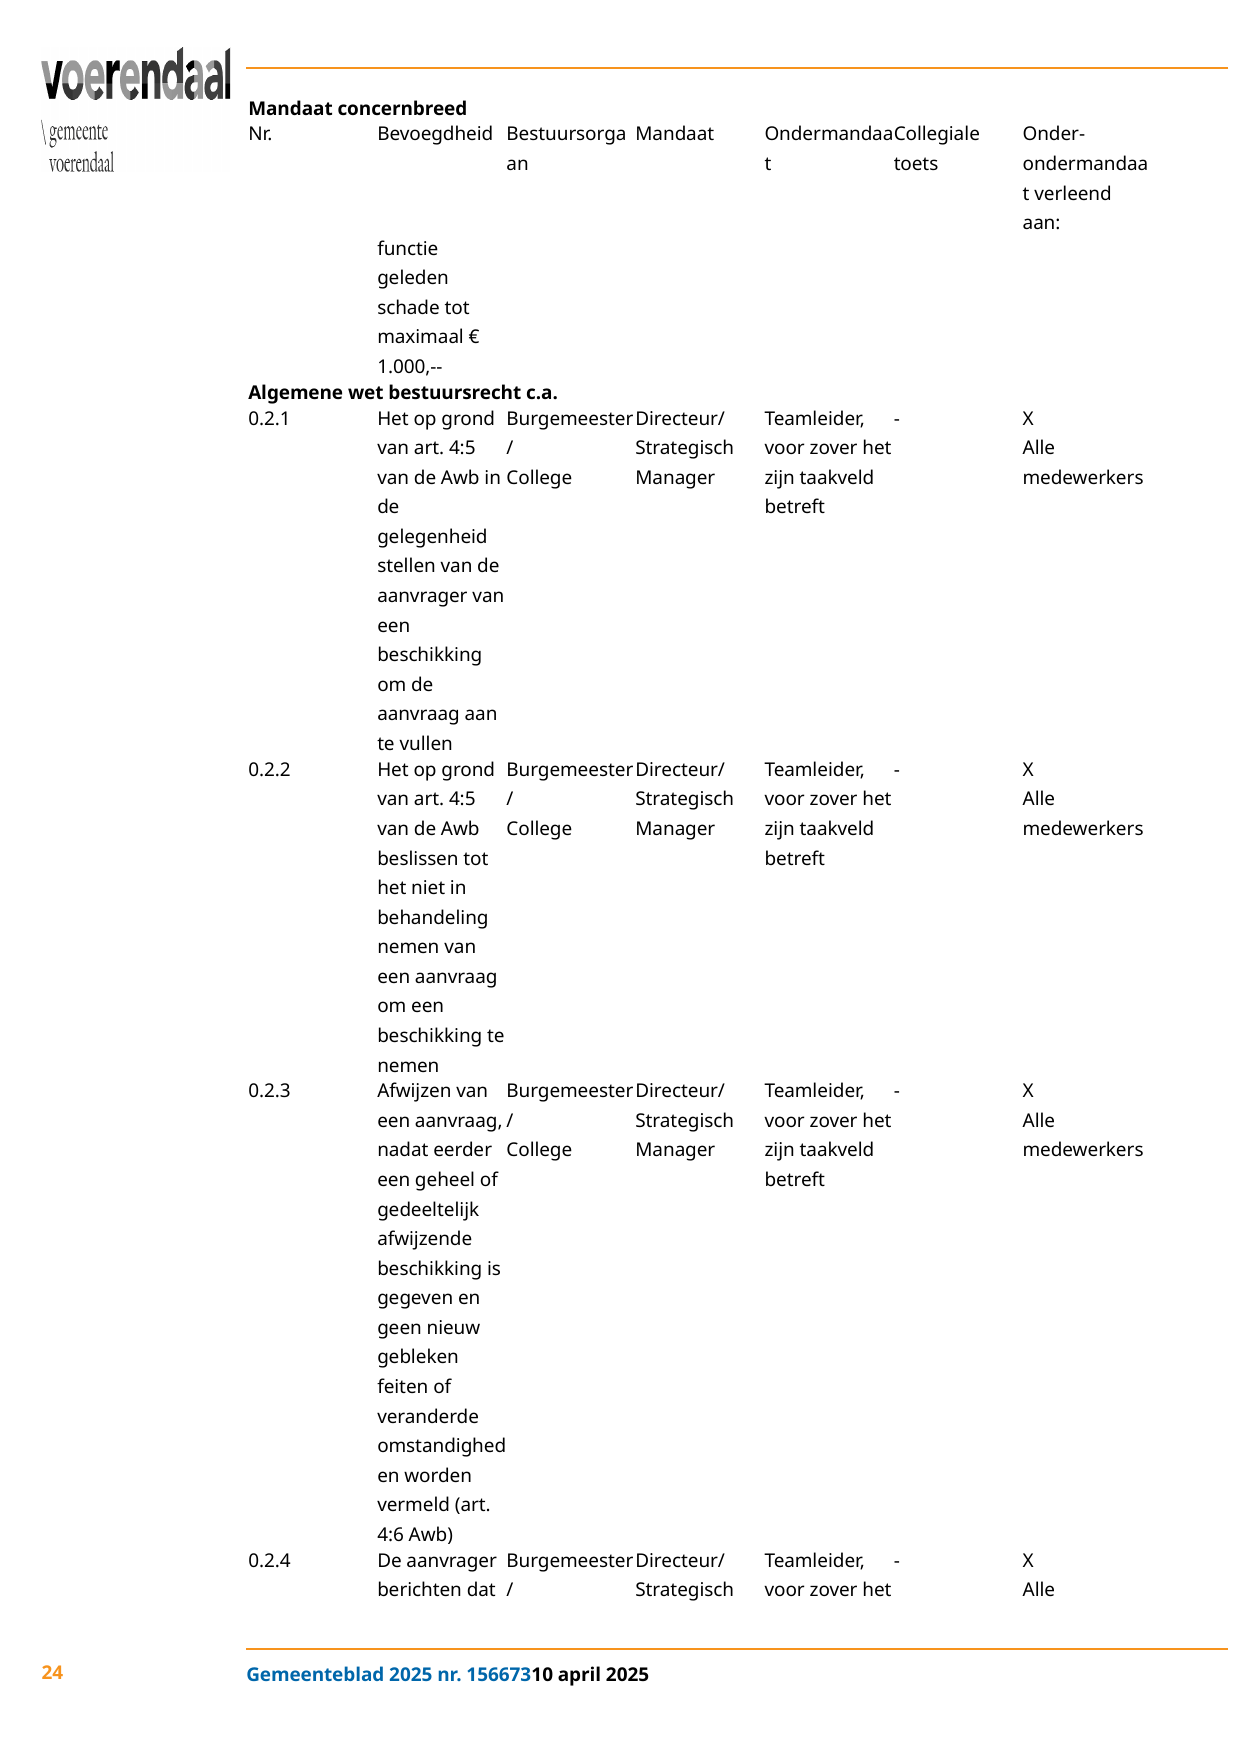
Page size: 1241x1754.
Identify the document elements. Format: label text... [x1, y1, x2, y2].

table_cell - [894, 1547, 1022, 1602]
table_cell [506, 235, 635, 379]
table_cell Directeur/ Strategisch Manager [635, 405, 764, 756]
table_cell [894, 235, 1022, 379]
table_cell Ondermandaat [764, 121, 893, 235]
table_cell - [1023, 235, 1152, 379]
table_cell Algemene wet bestuursrecht c.a. [248, 379, 1152, 405]
table_header Mandaat concernbreed [248, 95, 764, 121]
table_cell De aanvrager berichten dat [377, 1547, 506, 1602]
table_cell Nr. [248, 121, 377, 235]
table_cell Burgemeester/ College [506, 756, 635, 1077]
table_cell Teamleider, voor zover het zijn taakveld betreft [764, 1078, 893, 1547]
table_cell Directeur/ Strategisch [635, 1547, 764, 1602]
table_header [894, 95, 1152, 121]
table_cell functie geleden schade tot maximaal € 1.000,-- [377, 235, 506, 379]
table_cell Teamleider, voor zover het [764, 1547, 893, 1602]
table_cell Bestuursorgaan [506, 121, 635, 235]
table_cell [764, 235, 893, 379]
table_cell X Alle medewerkers [1023, 756, 1152, 1077]
table_cell Onder-ondermandaat verleend aan: [1023, 121, 1152, 235]
table_cell Afwijzen van een aanvraag, nadat eerder een geheel of gedeeltelijk afwijzende beschikking is gegeven en geen nieuw gebleken feiten of veranderde omstandigheden worden vermeld (art. 4:6 Awb) [377, 1078, 506, 1547]
table_cell 0.2.3 [248, 1078, 377, 1547]
table_cell - [894, 1078, 1022, 1547]
table_cell 0.2.2 [248, 756, 377, 1077]
table_cell Directeur/ Strategisch Manager [635, 756, 764, 1077]
table_cell X Alle [1023, 1547, 1152, 1602]
table_cell Het op grond van art. 4:5 van de Awb in de gelegenheid stellen van de aanvrager van een beschikking om de aanvraag aan te vullen [377, 405, 506, 756]
table_cell Collegiale toets [894, 121, 1022, 235]
table_cell [248, 235, 377, 379]
table_cell Het op grond van art. 4:5 van de Awb beslissen tot het niet in behandeling nemen van een aanvraag om een beschikking te nemen [377, 756, 506, 1077]
table_cell - [894, 405, 1022, 756]
table_cell - [894, 756, 1022, 1077]
table_cell Mandaat [635, 121, 764, 235]
table_cell Burgemeester/ [506, 1547, 635, 1602]
table_cell 0.2.1 [248, 405, 377, 756]
table_cell X Alle medewerkers [1023, 1078, 1152, 1547]
table_cell Burgemeester/ College [506, 405, 635, 756]
table_cell Burgemeester/ College [506, 1078, 635, 1547]
table_cell Teamleider, voor zover het zijn taakveld betreft [764, 405, 893, 756]
table_cell Directeur/ Strategisch Manager [635, 1078, 764, 1547]
table_cell X Alle medewerkers [1023, 405, 1152, 756]
table_cell Bevoegdheid [377, 121, 506, 235]
table_cell Teamleider, voor zover het zijn taakveld betreft [764, 756, 893, 1077]
table_header [764, 95, 893, 121]
table_cell [635, 235, 764, 379]
picture [41, 47, 231, 172]
table_cell 0.2.4 [248, 1547, 377, 1602]
